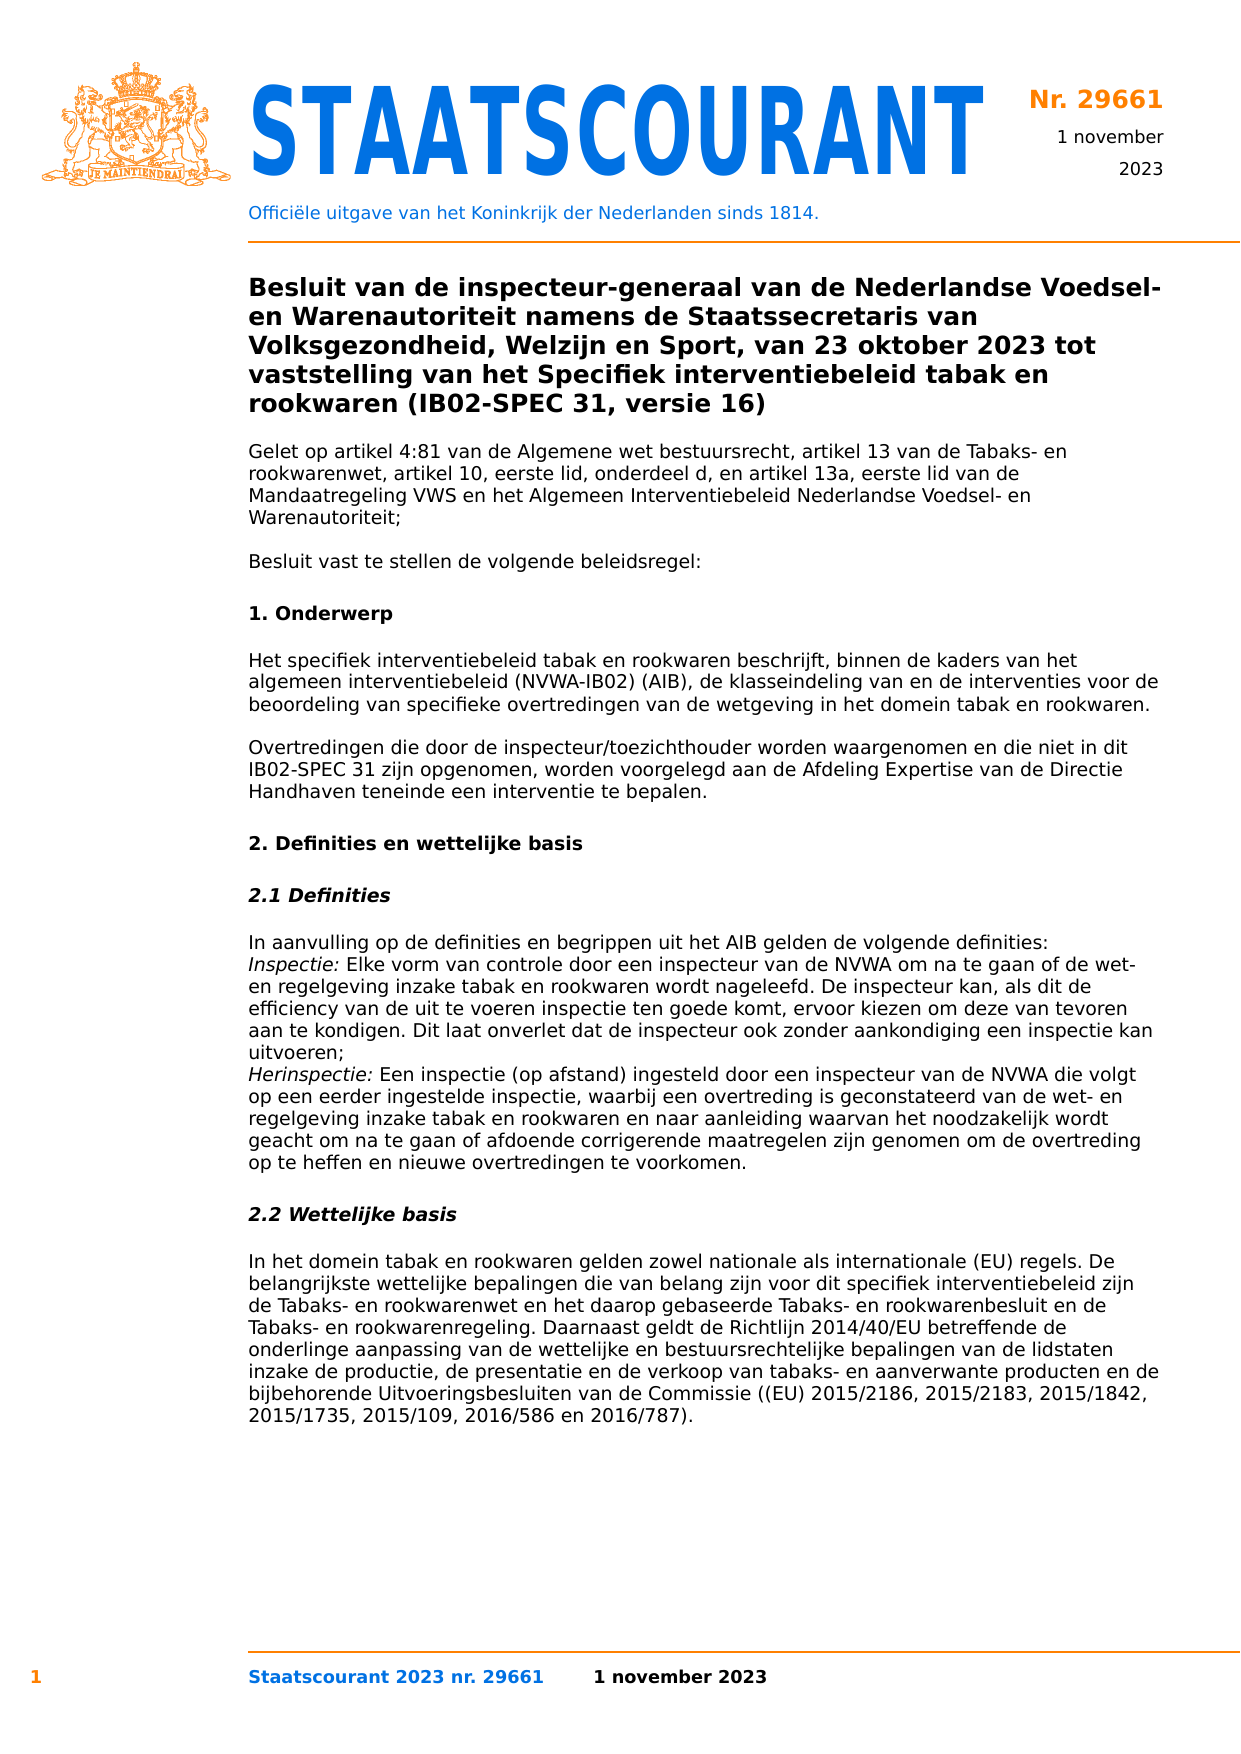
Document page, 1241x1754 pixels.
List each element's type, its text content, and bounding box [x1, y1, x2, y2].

table_header Nr. 29661 [998, 62, 1240, 121]
text Overtredingen die door de inspecteur/toezichthouder worden waargenomen en die niet in dit IB02-SPEC 31 zijn opgenomen, worden voorgelegd aan de Afdeling Expertise van de Directie Handhaven teneinde een interventie te bepalen. [248, 737, 1163, 803]
text In aanvulling op de definities en begrippen uit het AIB gelden de volgende definities: [248, 932, 1163, 954]
text In het domein tabak en rookwaren gelden zowel nationale als internationale (EU) regels. De belangrijkste wettelijke bepalingen die van belang zijn voor dit specifiek interventiebeleid zijn de Tabaks- en rookwarenwet en het daarop gebaseerde Tabaks- en rookwarenbesluit en de Tabaks- en rookwarenregeling. Daarnaast geldt de Richtlijn 2014/40/EU betreffende de onderlinge aanpassing van de wettelijke en bestuursrechtelijke bepalingen van de lidstaten inzake de productie, de presentatie en de verkoop van tabaks- en aanverwante producten en de bijbehorende Uitvoeringsbesluiten van de Commissie ((EU) 2015/2186, 2015/2183, 2015/1842, 2015/1735, 2015/109, 2016/586 en 2016/787). [248, 1251, 1163, 1427]
text Inspectie: Elke vorm van controle door een inspecteur van de NVWA om na te gaan of de wet- en regelgeving inzake tabak en rookwaren wordt nageleefd. De inspecteur kan, als dit de efficiency van de uit te voeren inspectie ten goede komt, ervoor kiezen om deze van tevoren aan te kondigen. Dit laat onverlet dat de inspecteur ook zonder aankondiging een inspectie kan uitvoeren; [248, 954, 1163, 1064]
subtitle 2.1 Definities [248, 885, 1163, 907]
subtitle 2. Definities en wettelijke basis [248, 833, 1163, 855]
text Gelet op artikel 4:81 van de Algemene wet bestuursrecht, artikel 13 van de Tabaks- en rookwarenwet, artikel 10, eerste lid, onderdeel d, en artikel 13a, eerste lid van de Mandaatregeling VWS en het Algemeen Interventiebeleid Nederlandse Voedsel- en Warenautoriteit; [248, 441, 1163, 529]
subtitle Besluit van de inspecteur-generaal van de Nederlandse Voedsel- en Warenautoriteit namens de Staatssecretaris van Volksgezondheid, Welzijn en Sport, van 23 oktober 2023 tot vaststelling van het Specifiek interventiebeleid tabak en rookwaren (IB02-SPEC 31, versie 16) [248, 273, 1163, 419]
text Het specifiek interventiebeleid tabak en rookwaren beschrijft, binnen de kaders van het algemeen interventiebeleid (NVWA-IB02) (AIB), de klasseindeling van en de interventies voor de beoordeling van specifieke overtredingen van de wetgeving in het domein tabak en rookwaren. [248, 649, 1163, 715]
table_header [25, 62, 248, 241]
table_cell Officiële uitgave van het Koninkrijk der Nederlanden sinds 1814. [248, 203, 1240, 241]
table_cell 1 november [998, 121, 1240, 153]
picture [41, 62, 231, 186]
text Besluit vast te stellen de volgende beleidsregel: [248, 551, 1163, 572]
subtitle 2.2 Wettelijke basis [248, 1204, 1163, 1226]
table_header STAATSCOURANT [248, 62, 998, 203]
subtitle 1. Onderwerp [248, 602, 1163, 624]
table_cell 2023 [998, 153, 1240, 203]
text Herinspectie: Een inspectie (op afstand) ingesteld door een inspecteur van de NVWA die volgt op een eerder ingestelde inspectie, waarbij een overtreding is geconstateerd van de wet- en regelgeving inzake tabak en rookwaren en naar aanleiding waarvan het noodzakelijk wordt geacht om na te gaan of afdoende corrigerende maatregelen zijn genomen om de overtreding op te heffen en nieuwe overtredingen te voorkomen. [248, 1064, 1163, 1174]
